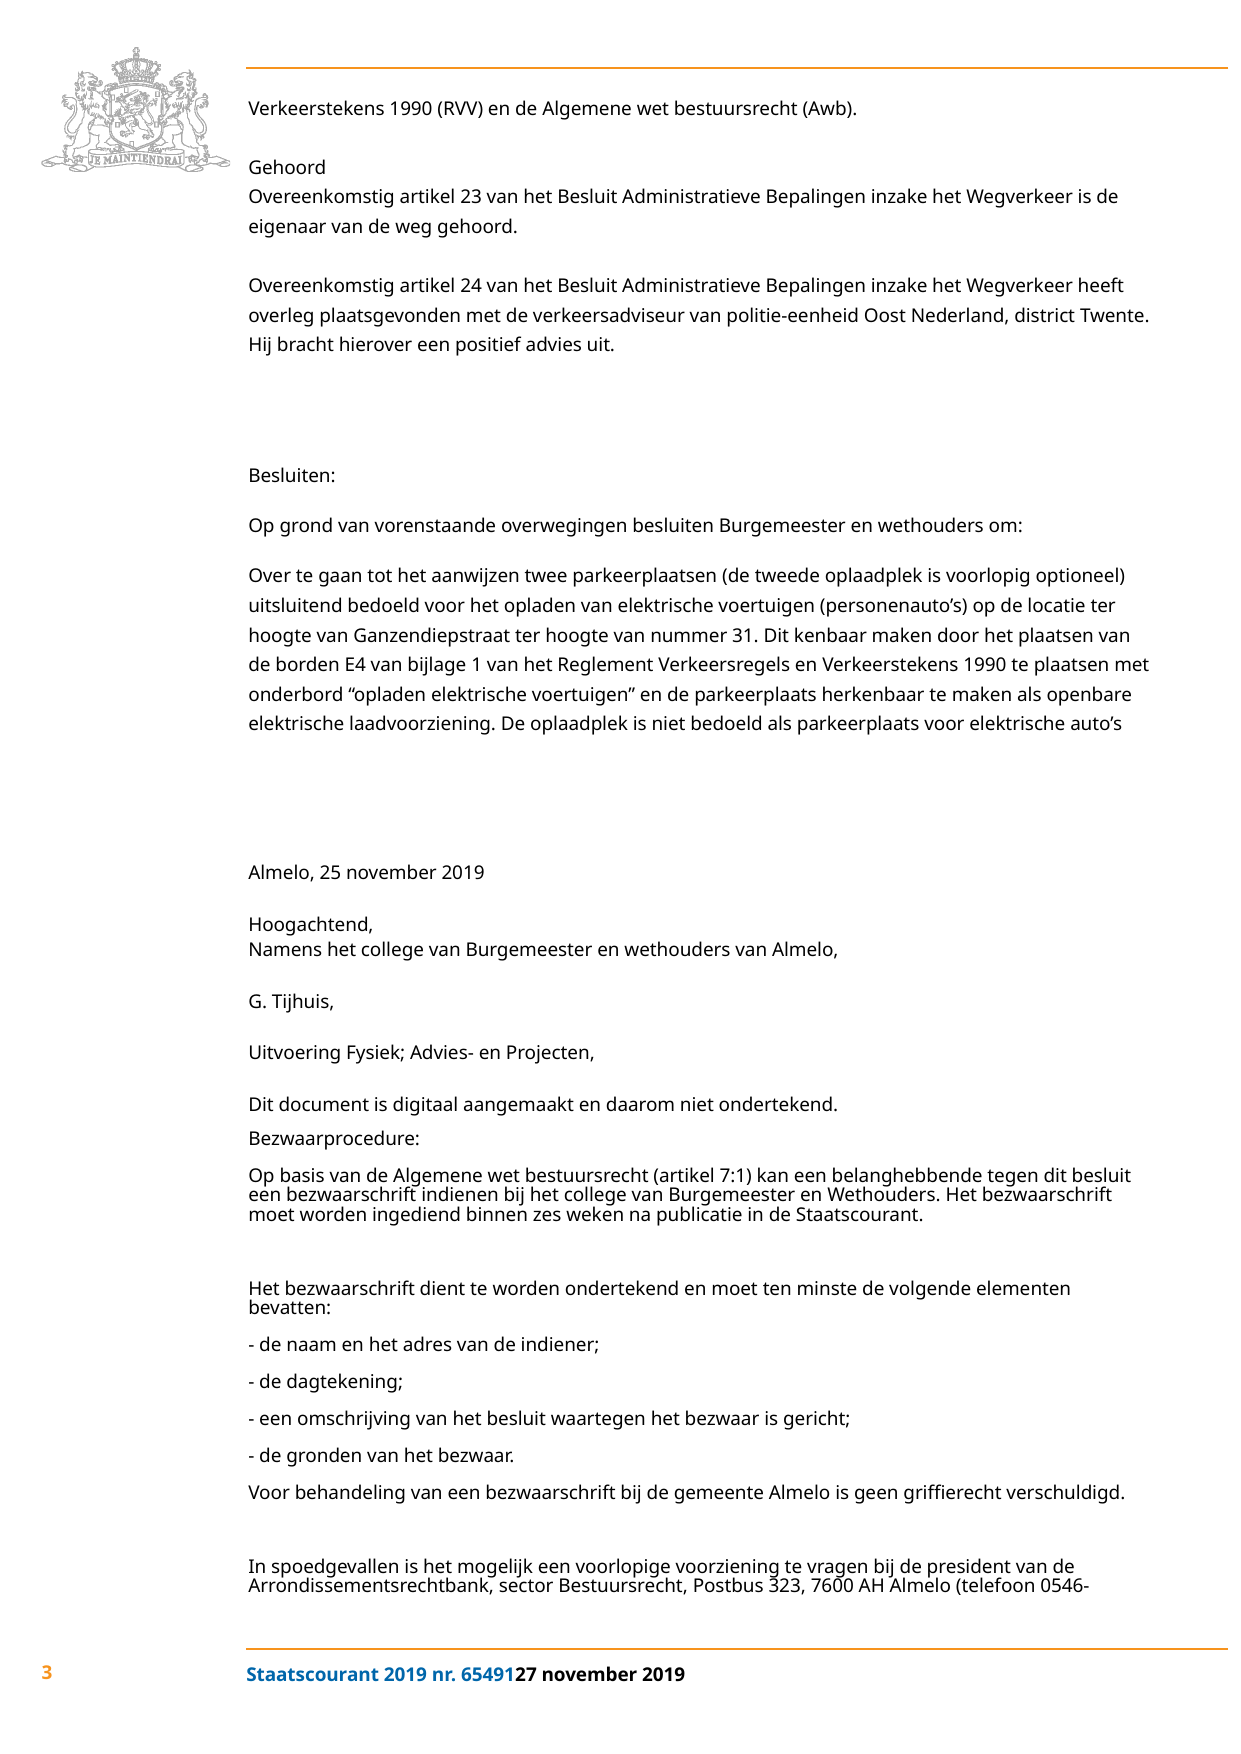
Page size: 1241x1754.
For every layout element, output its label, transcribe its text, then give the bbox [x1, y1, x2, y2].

text Overeenkomstig artikel 23 van het Besluit Administratieve Bepalingen inzake het Wegverkeer is de eigenaar van de weg gehoord. [248, 183, 1152, 239]
text Over te gaan tot het aanwijzen twee parkeerplaatsen (de tweede oplaadplek is voorlopig optioneel) uitsluitend bedoeld voor het opladen van elektrische voertuigen (personenauto’s) op de locatie ter hoogte van Ganzendiepstraat ter hoogte van nummer 31. Dit kenbaar maken door het plaatsen van de borden E4 van bijlage 1 van het Reglement Verkeersregels en Verkeerstekens 1990 te plaatsen met onderbord “opladen elektrische voertuigen” en de parkeerplaats herkenbaar te maken als openbare elektrische laadvoorziening. De oplaadplek is niet bedoeld als parkeerplaats voor elektrische auto’s [248, 563, 1152, 736]
text Bezwaarprocedure: [248, 1130, 1152, 1149]
text Gehoord [248, 154, 1152, 180]
text Op basis van de Algemene wet bestuursrecht (artikel 7:1) kan een belanghebbende tegen dit besluit een bezwaarschrift indienen bij het college van Burgemeester en Wethouders. Het bezwaarschrift moet worden ingediend binnen zes weken na publicatie in de Staatscourant. [248, 1167, 1152, 1225]
text - een omschrijving van het besluit waartegen het bezwaar is gericht; [248, 1410, 1152, 1429]
text In spoedgevallen is het mogelijk een voorlopige voorziening te vragen bij de president van de Arrondissementsrechtbank, sector Bestuursrecht, Postbus 323, 7600 AH Almelo (telefoon 0546- [248, 1558, 1152, 1596]
text Besluiten: [248, 462, 1152, 488]
text G. Tijhuis, [248, 988, 1152, 1014]
text - de gronden van het bezwaar. [248, 1447, 1152, 1466]
text Uitvoering Fysiek; Advies- en Projecten, [248, 1039, 1152, 1065]
text Dit document is digitaal aangemaakt en daarom niet ondertekend. [248, 1091, 1152, 1117]
text - de dagtekening; [248, 1373, 1152, 1392]
text Overeenkomstig artikel 24 van het Besluit Administratieve Bepalingen inzake het Wegverkeer heeft overleg plaatsgevonden met de verkeersadviseur van politie-eenheid Oost Nederland, district Twente. Hij bracht hierover een positief advies uit. [248, 272, 1152, 357]
picture [41, 47, 231, 172]
text Verkeerstekens 1990 (RVV) en de Algemene wet bestuursrecht (Awb). [248, 95, 1152, 121]
text Namens het college van Burgemeester en wethouders van Almelo, [248, 936, 1152, 962]
text Op grond van vorenstaande overwegingen besluiten Burgemeester en wethouders om: [248, 512, 1152, 538]
text Almelo, 25 november 2019 [248, 859, 1152, 885]
text Hoogachtend, [248, 911, 1152, 936]
text Voor behandeling van een bezwaarschrift bij de gemeente Almelo is geen griffierecht verschuldigd. [248, 1484, 1152, 1503]
text - de naam en het adres van de indiener; [248, 1336, 1152, 1355]
text Het bezwaarschrift dient te worden ondertekend en moet ten minste de volgende elementen bevatten: [248, 1280, 1152, 1318]
